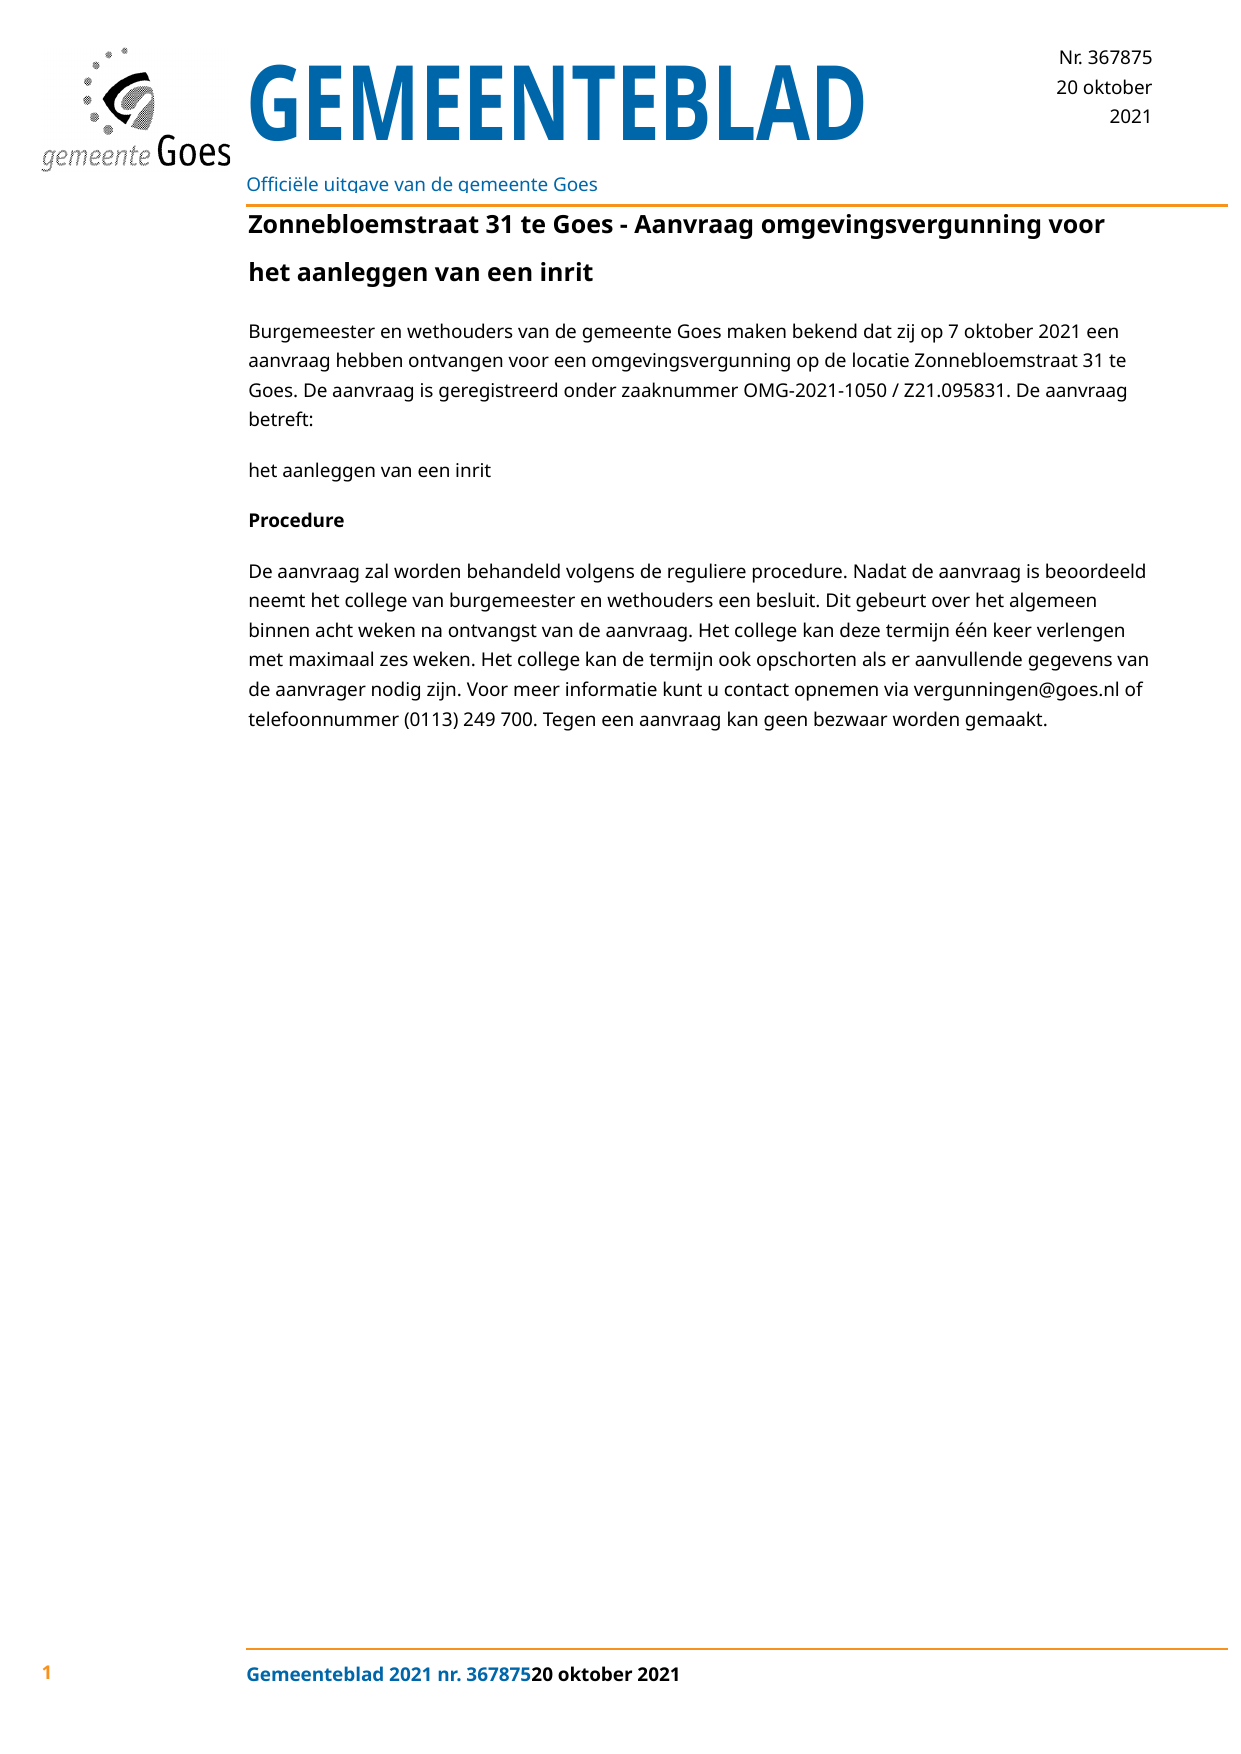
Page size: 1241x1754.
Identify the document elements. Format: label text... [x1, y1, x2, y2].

text het aanleggen van een inrit [248, 457, 1152, 483]
text Burgemeester en wethouders van de gemeente Goes maken bekend dat zij op 7 oktober 2021 een aanvraag hebben ontvangen voor een omgevingsvergunning op de locatie Zonnebloemstraat 31 te Goes. De aanvraag is geregistreerd onder zaaknummer OMG-2021-1050 / Z21.095831. De aanvraag betreft: [248, 318, 1152, 432]
text De aanvraag zal worden behandeld volgens de reguliere procedure. Nadat de aanvraag is beoordeeld neemt het college van burgemeester en wethouders een besluit. Dit gebeurt over het algemeen binnen acht weken na ontvangst van de aanvraag. Het college kan deze termijn één keer verlengen met maximaal zes weken. Het college kan de termijn ook opschorten als er aanvullende gegevens van de aanvrager nodig zijn. Voor meer informatie kunt u contact opnemen via vergunningen@goes.nl of telefoonnummer (0113) 249 700. Tegen een aanvraag kan geen bezwaar worden gemaakt. [248, 558, 1152, 732]
text Zonnebloemstraat 31 te Goes - Aanvraag omgevingsvergunning voor het aanleggen van een inrit [248, 207, 1152, 288]
text Procedure [248, 507, 1152, 533]
picture [41, 47, 231, 172]
